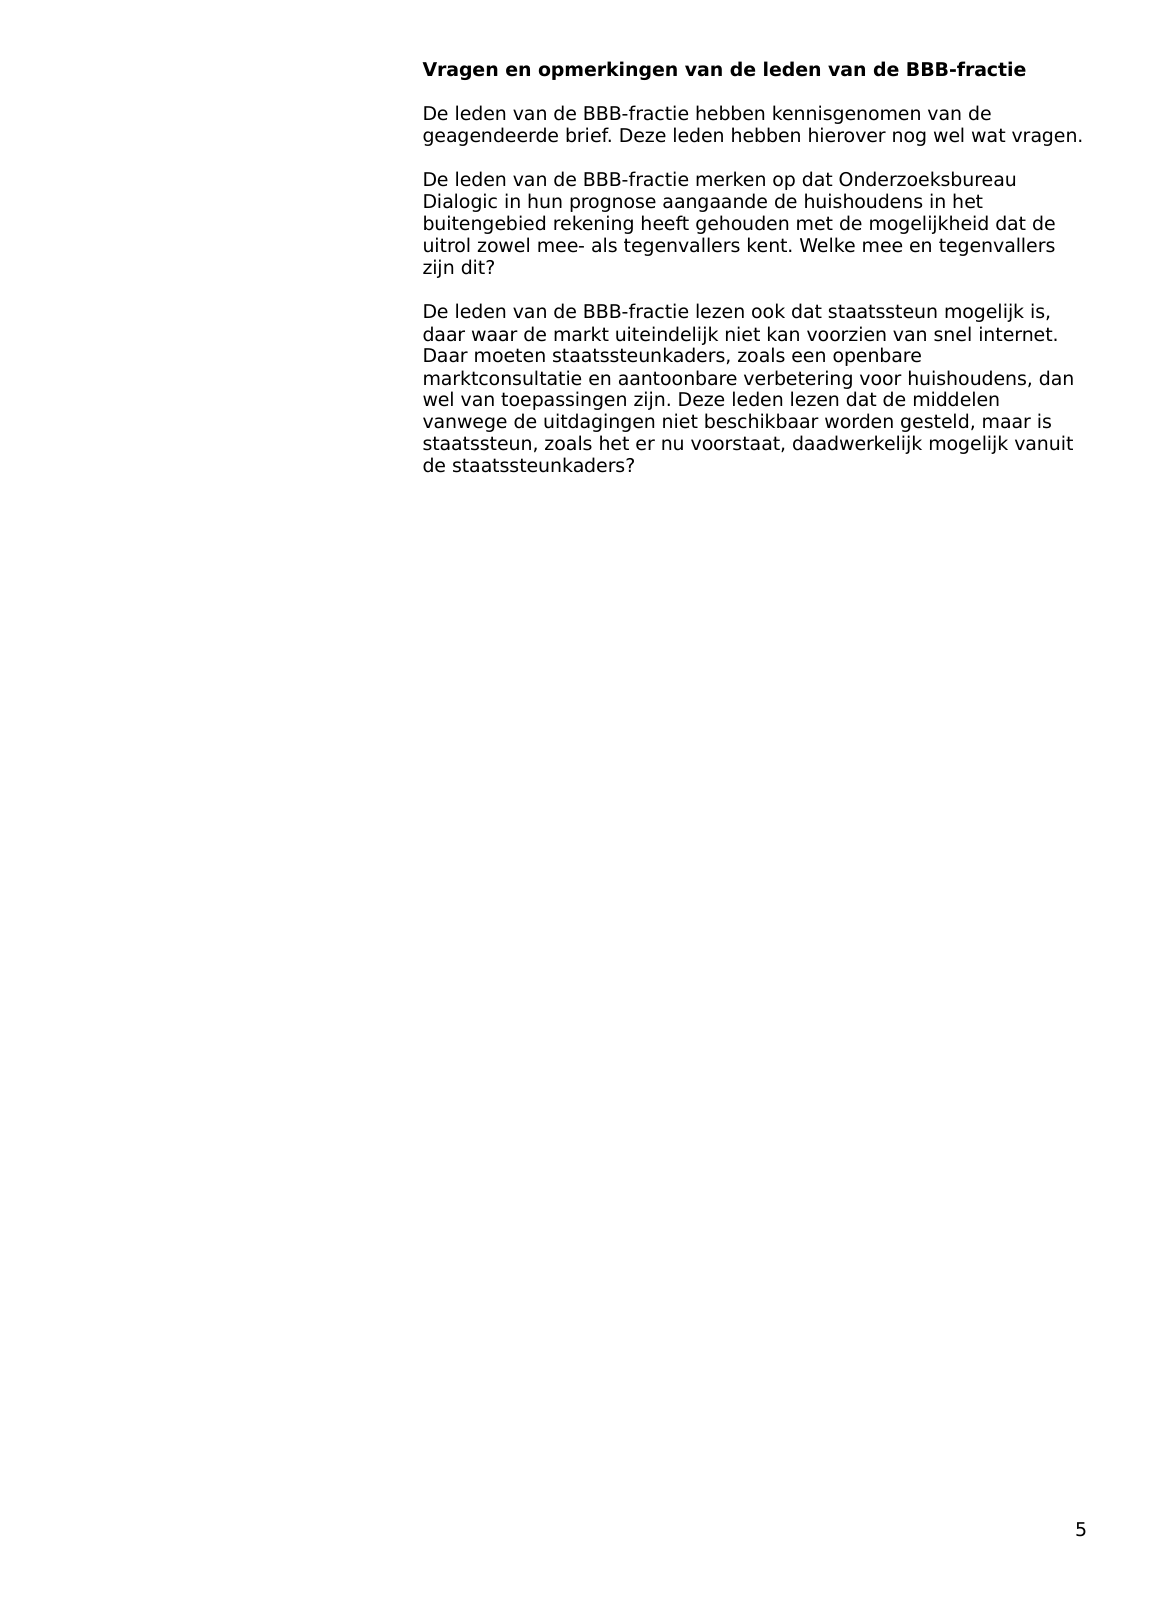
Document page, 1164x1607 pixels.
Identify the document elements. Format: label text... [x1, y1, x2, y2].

text De leden van de BBB-fractie hebben kennisgenomen van de geagendeerde brief. Deze leden hebben hierover nog wel wat vragen. [422, 103, 1087, 147]
text De leden van de BBB-fractie merken op dat Onderzoeksbureau Dialogic in hun prognose aangaande de huishoudens in het buitengebied rekening heeft gehouden met de mogelijkheid dat de uitrol zowel mee- als tegenvallers kent. Welke mee en tegenvallers zijn dit? [422, 169, 1087, 279]
text De leden van de BBB-fractie lezen ook dat staatssteun mogelijk is, daar waar de markt uiteindelijk niet kan voorzien van snel internet. Daar moeten staatssteunkaders, zoals een openbare marktconsultatie en aantoonbare verbetering voor huishoudens, dan wel van toepassingen zijn. Deze leden lezen dat de middelen vanwege de uitdagingen niet beschikbaar worden gesteld, maar is staatssteun, zoals het er nu voorstaat, daadwerkelijk mogelijk vanuit de staatssteunkaders? [422, 301, 1087, 477]
subtitle Vragen en opmerkingen van de leden van de BBB-fractie [422, 59, 1087, 81]
